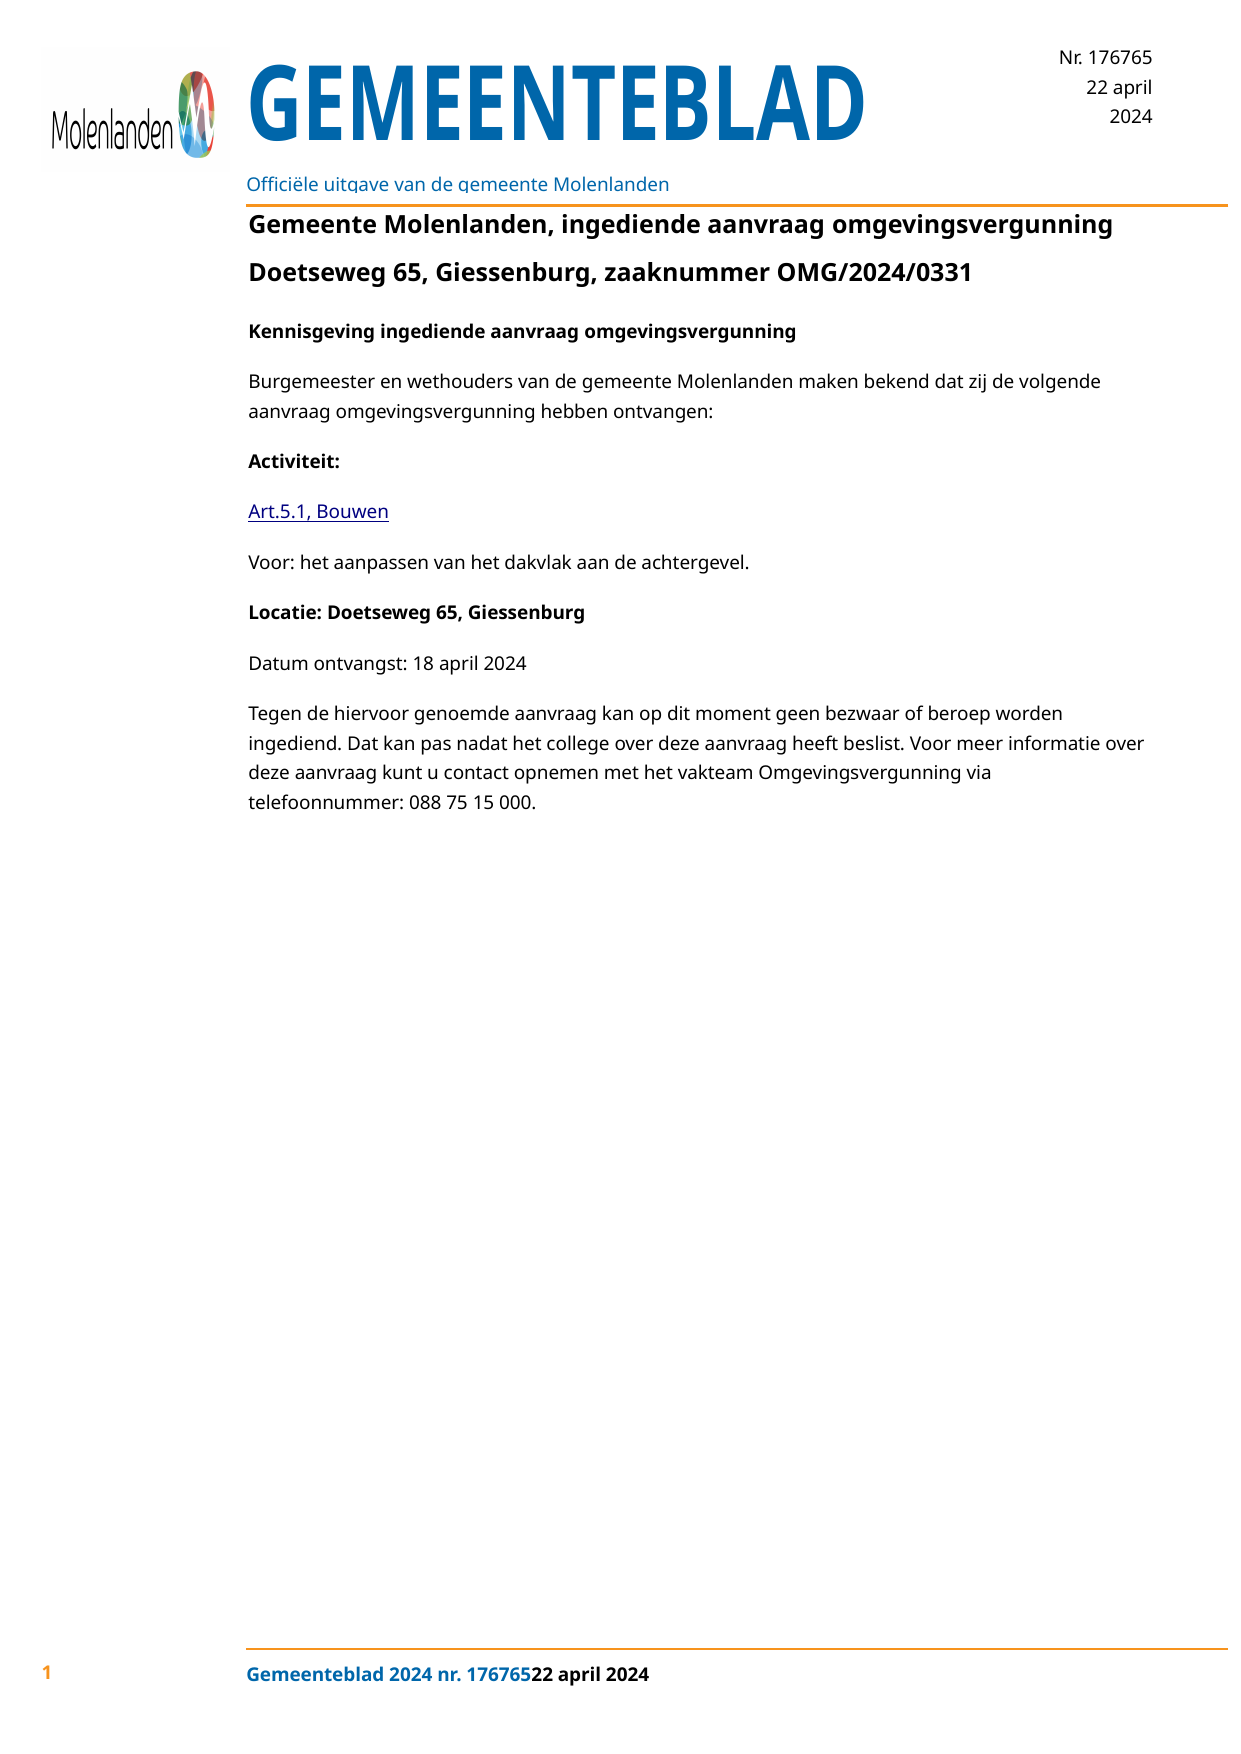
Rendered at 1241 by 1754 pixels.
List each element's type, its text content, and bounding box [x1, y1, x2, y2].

text Art.5.1, Bouwen [248, 499, 1152, 524]
text Locatie: Doetseweg 65, Giessenburg [248, 599, 1152, 625]
text Tegen de hiervoor genoemde aanvraag kan op dit moment geen bezwaar of beroep worden ingediend. Dat kan pas nadat het college over deze aanvraag heeft beslist. Voor meer informatie over deze aanvraag kunt u contact opnemen met het vakteam Omgevingsvergunning via telefoonnummer: 088 75 15 000. [248, 700, 1152, 815]
picture [41, 47, 231, 172]
text Burgemeester en wethouders van de gemeente Molenlanden maken bekend dat zij de volgende aanvraag omgevingsvergunning hebben ontvangen: [248, 368, 1152, 424]
text Activiteit: [248, 448, 1152, 474]
text Kennisgeving ingediende aanvraag omgevingsvergunning [248, 318, 1152, 344]
text Voor: het aanpassen van het dakvlak aan de achtergevel. [248, 549, 1152, 575]
text Datum ontvangst: 18 april 2024 [248, 650, 1152, 676]
text Gemeente Molenlanden, ingediende aanvraag omgevingsvergunning Doetseweg 65, Giessenburg, zaaknummer OMG/2024/0331 [248, 207, 1152, 288]
